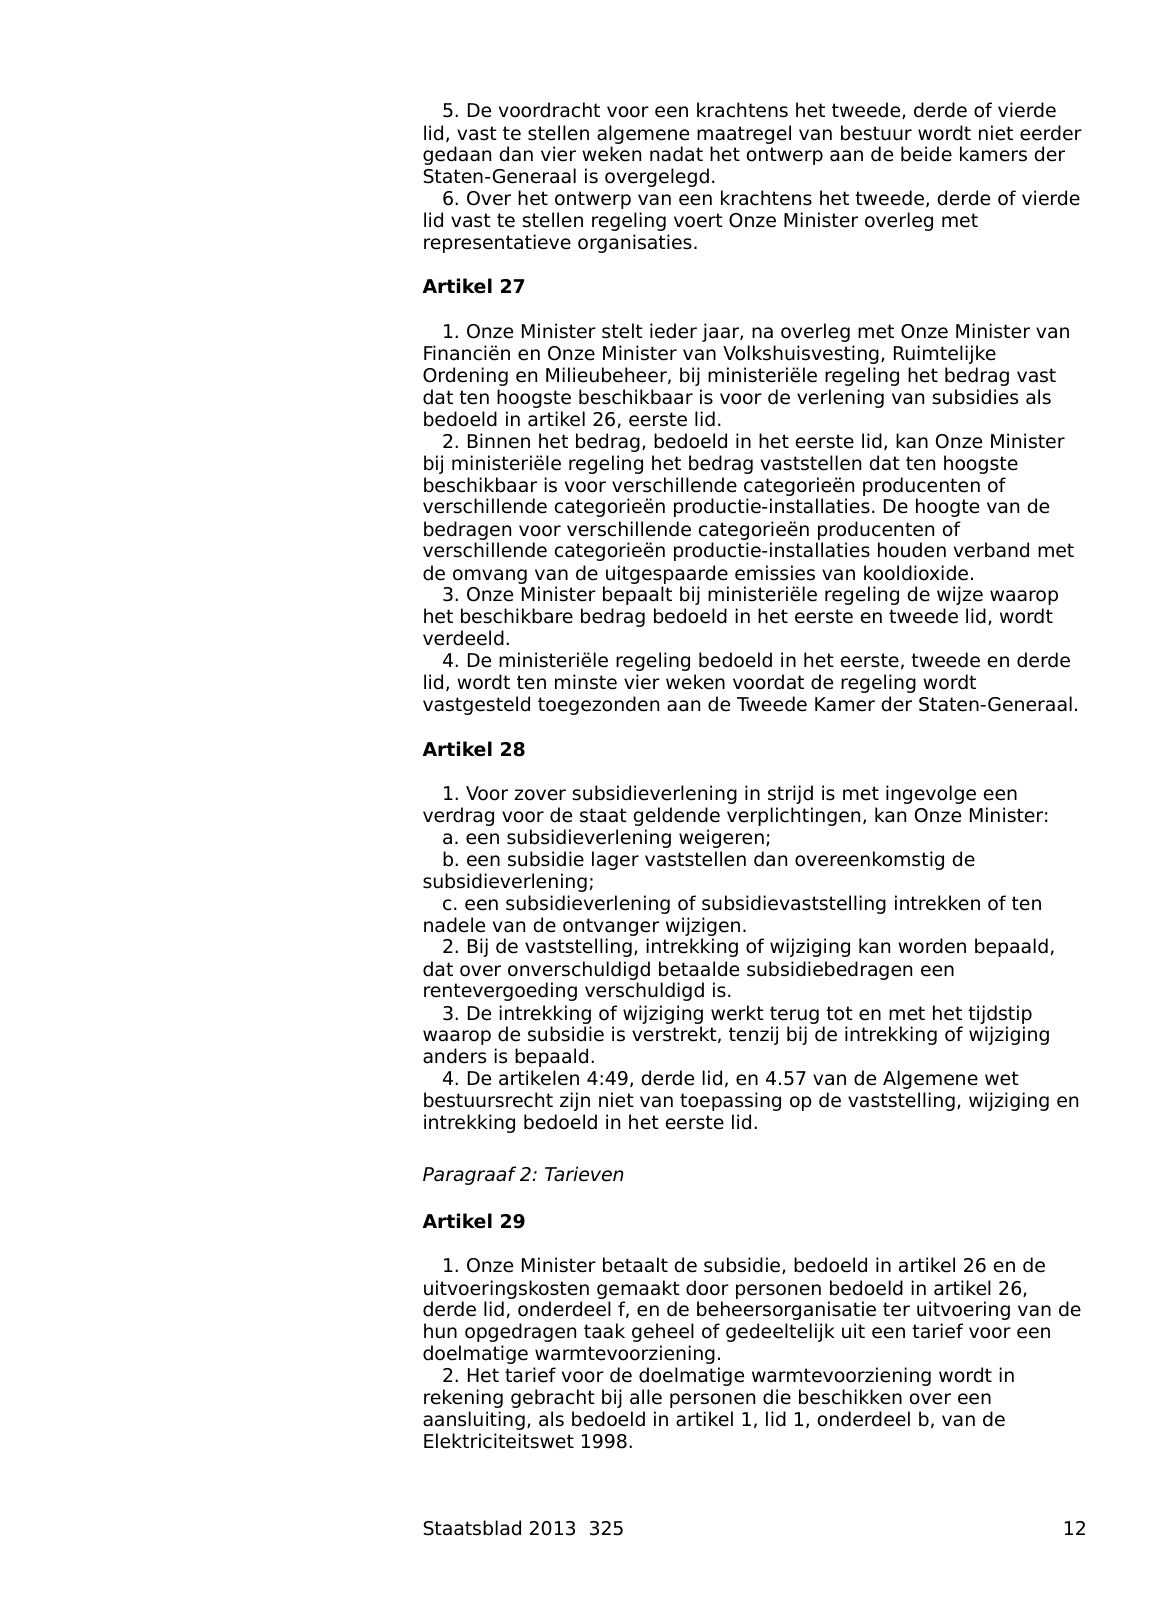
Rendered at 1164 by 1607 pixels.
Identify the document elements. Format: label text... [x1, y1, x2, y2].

text 1. Onze Minister stelt ieder jaar, na overleg met Onze Minister van Financiën en Onze Minister van Volkshuisvesting, Ruimtelijke Ordening en Milieubeheer, bij ministeriële regeling het bedrag vast dat ten hoogste beschikbaar is voor de verlening van subsidies als bedoeld in artikel 26, eerste lid. [422, 321, 1087, 431]
text c. een subsidieverlening of subsidievaststelling intrekken of ten nadele van de ontvanger wijzigen. [422, 892, 1087, 936]
text 2. Bij de vaststelling, intrekking of wijziging kan worden bepaald, dat over onverschuldigd betaalde subsidiebedragen een rentevergoeding verschuldigd is. [422, 936, 1087, 1002]
text b. een subsidie lager vaststellen dan overeenkomstig de subsidieverlening; [422, 848, 1087, 892]
subtitle Artikel 27 [422, 276, 1087, 298]
text a. een subsidieverlening weigeren; [422, 827, 1087, 848]
text 3. De intrekking of wijziging werkt terug tot en met het tijdstip waarop de subsidie is verstrekt, tenzij bij de intrekking of wijziging anders is bepaald. [422, 1002, 1087, 1068]
subtitle Paragraaf 2: Tarieven [422, 1164, 1087, 1186]
text 4. De artikelen 4:49, derde lid, en 4.57 van de Algemene wet bestuursrecht zijn niet van toepassing op de vaststelling, wijziging en intrekking bedoeld in het eerste lid. [422, 1068, 1087, 1134]
subtitle Artikel 28 [422, 738, 1087, 760]
text 1. Onze Minister betaalt de subsidie, bedoeld in artikel 26 en de uitvoeringskosten gemaakt door personen bedoeld in artikel 26, derde lid, onderdeel f, en de beheersorganisatie ter uitvoering van de hun opgedragen taak geheel of gedeeltelijk uit een tarief voor een doelmatige warmtevoorziening. [422, 1255, 1087, 1365]
text 5. De voordracht voor een krachtens het tweede, derde of vierde lid, vast te stellen algemene maatregel van bestuur wordt niet eerder gedaan dan vier weken nadat het ontwerp aan de beide kamers der Staten-Generaal is overgelegd. [422, 100, 1087, 188]
text 1. Voor zover subsidieverlening in strijd is met ingevolge een verdrag voor de staat geldende verplichtingen, kan Onze Minister: [422, 783, 1087, 827]
text 3. Onze Minister bepaalt bij ministeriële regeling de wijze waarop het beschikbare bedrag bedoeld in het eerste en tweede lid, wordt verdeeld. [422, 584, 1087, 650]
text 2. Het tarief voor de doelmatige warmtevoorziening wordt in rekening gebracht bij alle personen die beschikken over een aansluiting, als bedoeld in artikel 1, lid 1, onderdeel b, van de Elektriciteitswet 1998. [422, 1365, 1087, 1453]
text 4. De ministeriële regeling bedoeld in het eerste, tweede en derde lid, wordt ten minste vier weken voordat de regeling wordt vastgesteld toegezonden aan de Tweede Kamer der Staten-Generaal. [422, 650, 1087, 716]
text 6. Over het ontwerp van een krachtens het tweede, derde of vierde lid vast te stellen regeling voert Onze Minister overleg met representatieve organisaties. [422, 188, 1087, 254]
subtitle Artikel 29 [422, 1211, 1087, 1233]
text 2. Binnen het bedrag, bedoeld in het eerste lid, kan Onze Minister bij ministeriële regeling het bedrag vaststellen dat ten hoogste beschikbaar is voor verschillende categorieën producenten of verschillende categorieën productie-installaties. De hoogte van de bedragen voor verschillende categorieën producenten of verschillende categorieën productie-installaties houden verband met de omvang van de uitgespaarde emissies van kooldioxide. [422, 431, 1087, 584]
